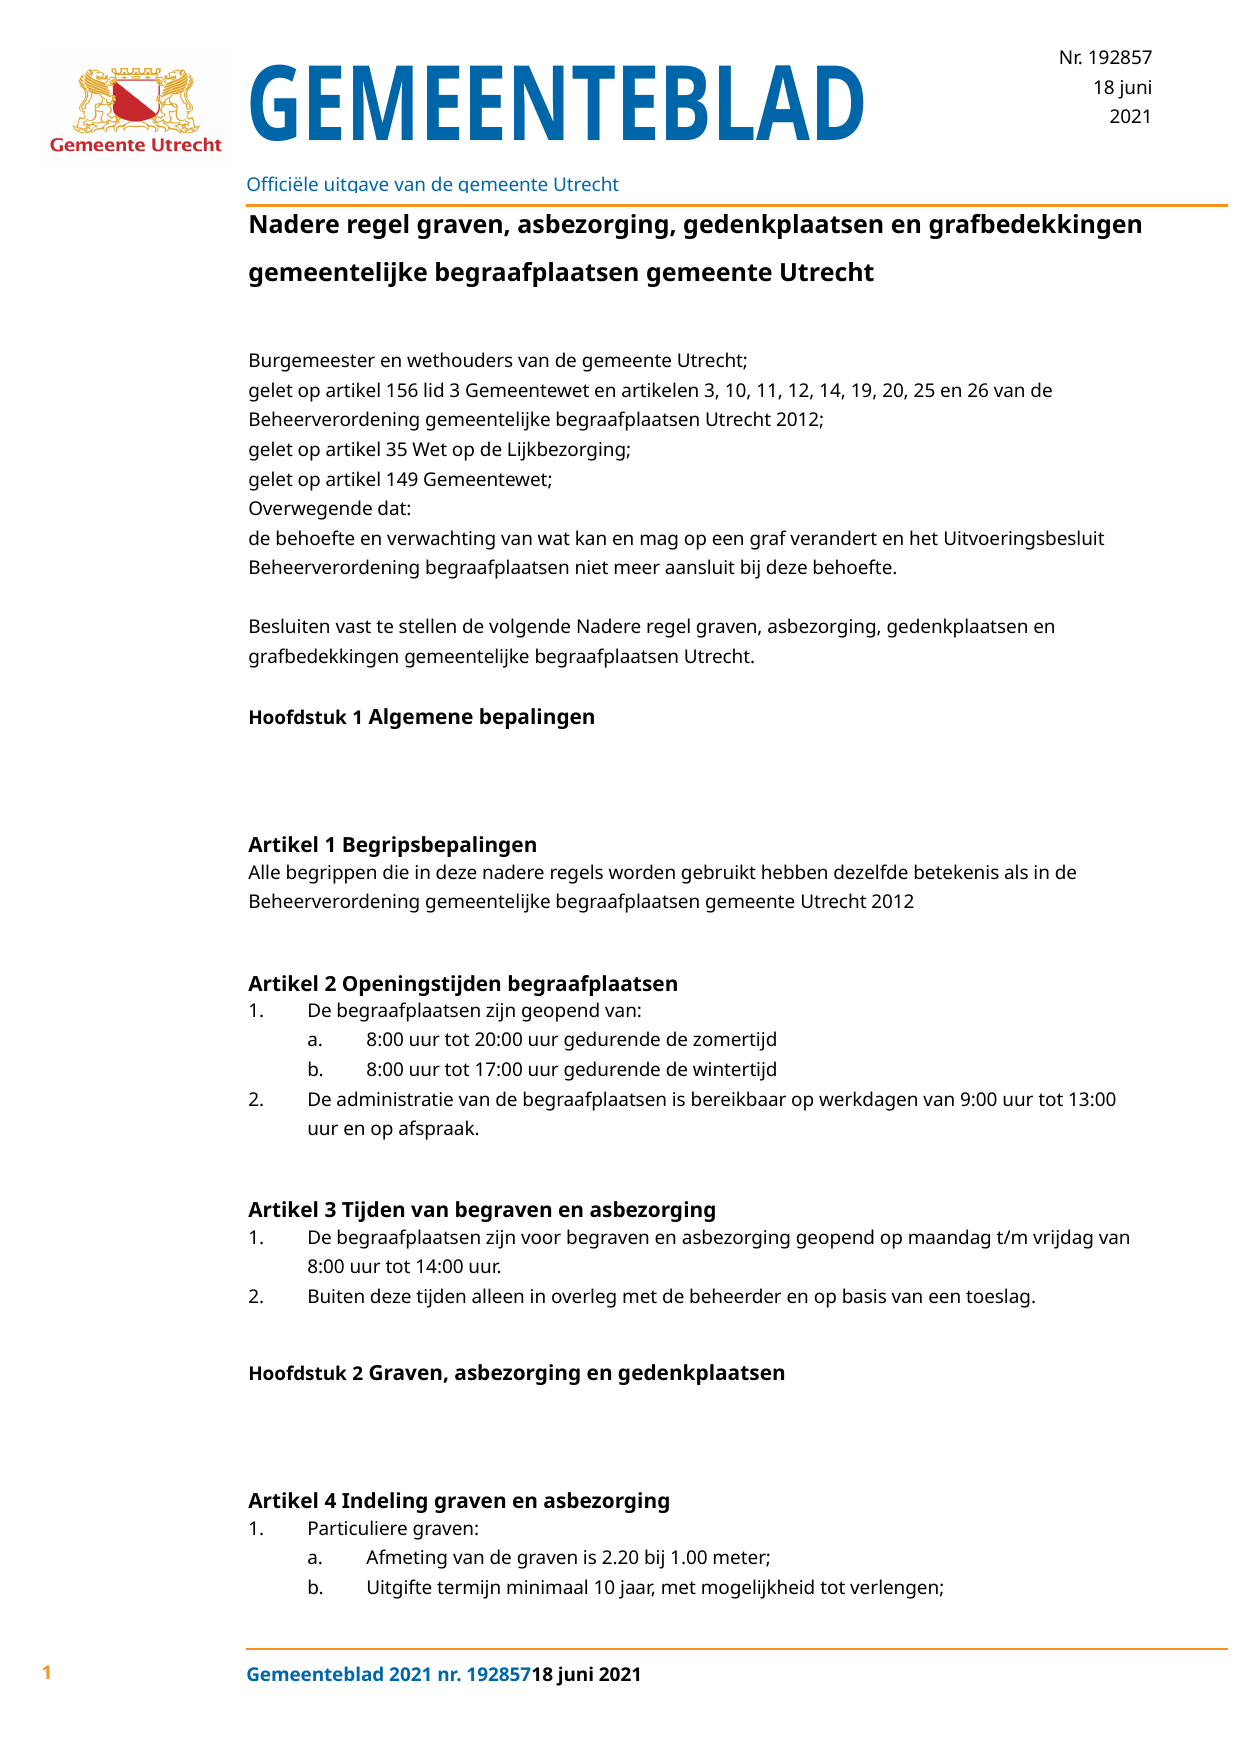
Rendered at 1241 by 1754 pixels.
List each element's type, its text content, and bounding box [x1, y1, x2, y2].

text Artikel 2 Openingstijden begraafplaatsen [248, 969, 1152, 997]
list De administratie van de begraafplaatsen is bereikbaar op werkdagen van 9:00 uur tot 13:00 uur en op afspraak. [248, 1086, 1152, 1141]
list De begraafplaatsen zijn voor begraven en asbezorging geopend op maandag t/m vrijdag van 8:00 uur tot 14:00 uur. [248, 1224, 1152, 1279]
text Hoofdstuk 2 Graven, asbezorging en gedenkplaatsen [248, 1358, 1152, 1387]
text gelet op artikel 149 Gemeentewet; [248, 466, 1152, 492]
text Artikel 3 Tijden van begraven en asbezorging [248, 1195, 1152, 1224]
text Burgemeester en wethouders van de gemeente Utrecht; [248, 347, 1152, 373]
text Nadere regel graven, asbezorging, gedenkplaatsen en grafbedekkingen gemeentelijke begraafplaatsen gemeente Utrecht [248, 207, 1152, 288]
text Artikel 4 Indeling graven en asbezorging [248, 1486, 1152, 1515]
text Artikel 1 Begripsbepalingen [248, 831, 1152, 859]
text gelet op artikel 156 lid 3 Gemeentewet en artikelen 3, 10, 11, 12, 14, 19, 20, 25 en 26 van de Beheerverordening gemeentelijke begraafplaatsen Utrecht 2012; [248, 377, 1152, 432]
list Afmeting van de graven is 2.20 bij 1.00 meter; [307, 1544, 1152, 1570]
list De begraafplaatsen zijn geopend van: [248, 997, 1152, 1023]
list Buiten deze tijden alleen in overleg met de beheerder en op basis van een toeslag. [248, 1283, 1152, 1309]
text gelet op artikel 35 Wet op de Lijkbezorging; [248, 436, 1152, 462]
text Besluiten vast te stellen de volgende Nadere regel graven, asbezorging, gedenkplaatsen en grafbedekkingen gemeentelijke begraafplaatsen Utrecht. [248, 614, 1152, 669]
list Uitgifte termijn minimaal 10 jaar, met mogelijkheid tot verlengen; [307, 1574, 1152, 1600]
text Overwegende dat: [248, 495, 1152, 521]
list 8:00 uur tot 20:00 uur gedurende de zomertijd [307, 1027, 1152, 1052]
list 8:00 uur tot 17:00 uur gedurende de wintertijd [307, 1056, 1152, 1082]
picture [41, 47, 231, 172]
list Particuliere graven: [248, 1515, 1152, 1541]
text Hoofdstuk 1 Algemene bepalingen [248, 702, 1152, 731]
text Alle begrippen die in deze nadere regels worden gebruikt hebben dezelfde betekenis als in de Beheerverordening gemeentelijke begraafplaatsen gemeente Utrecht 2012 [248, 859, 1152, 914]
text de behoefte en verwachting van wat kan en mag op een graf verandert en het Uitvoeringsbesluit Beheerverordening begraafplaatsen niet meer aansluit bij deze behoefte. [248, 525, 1152, 580]
